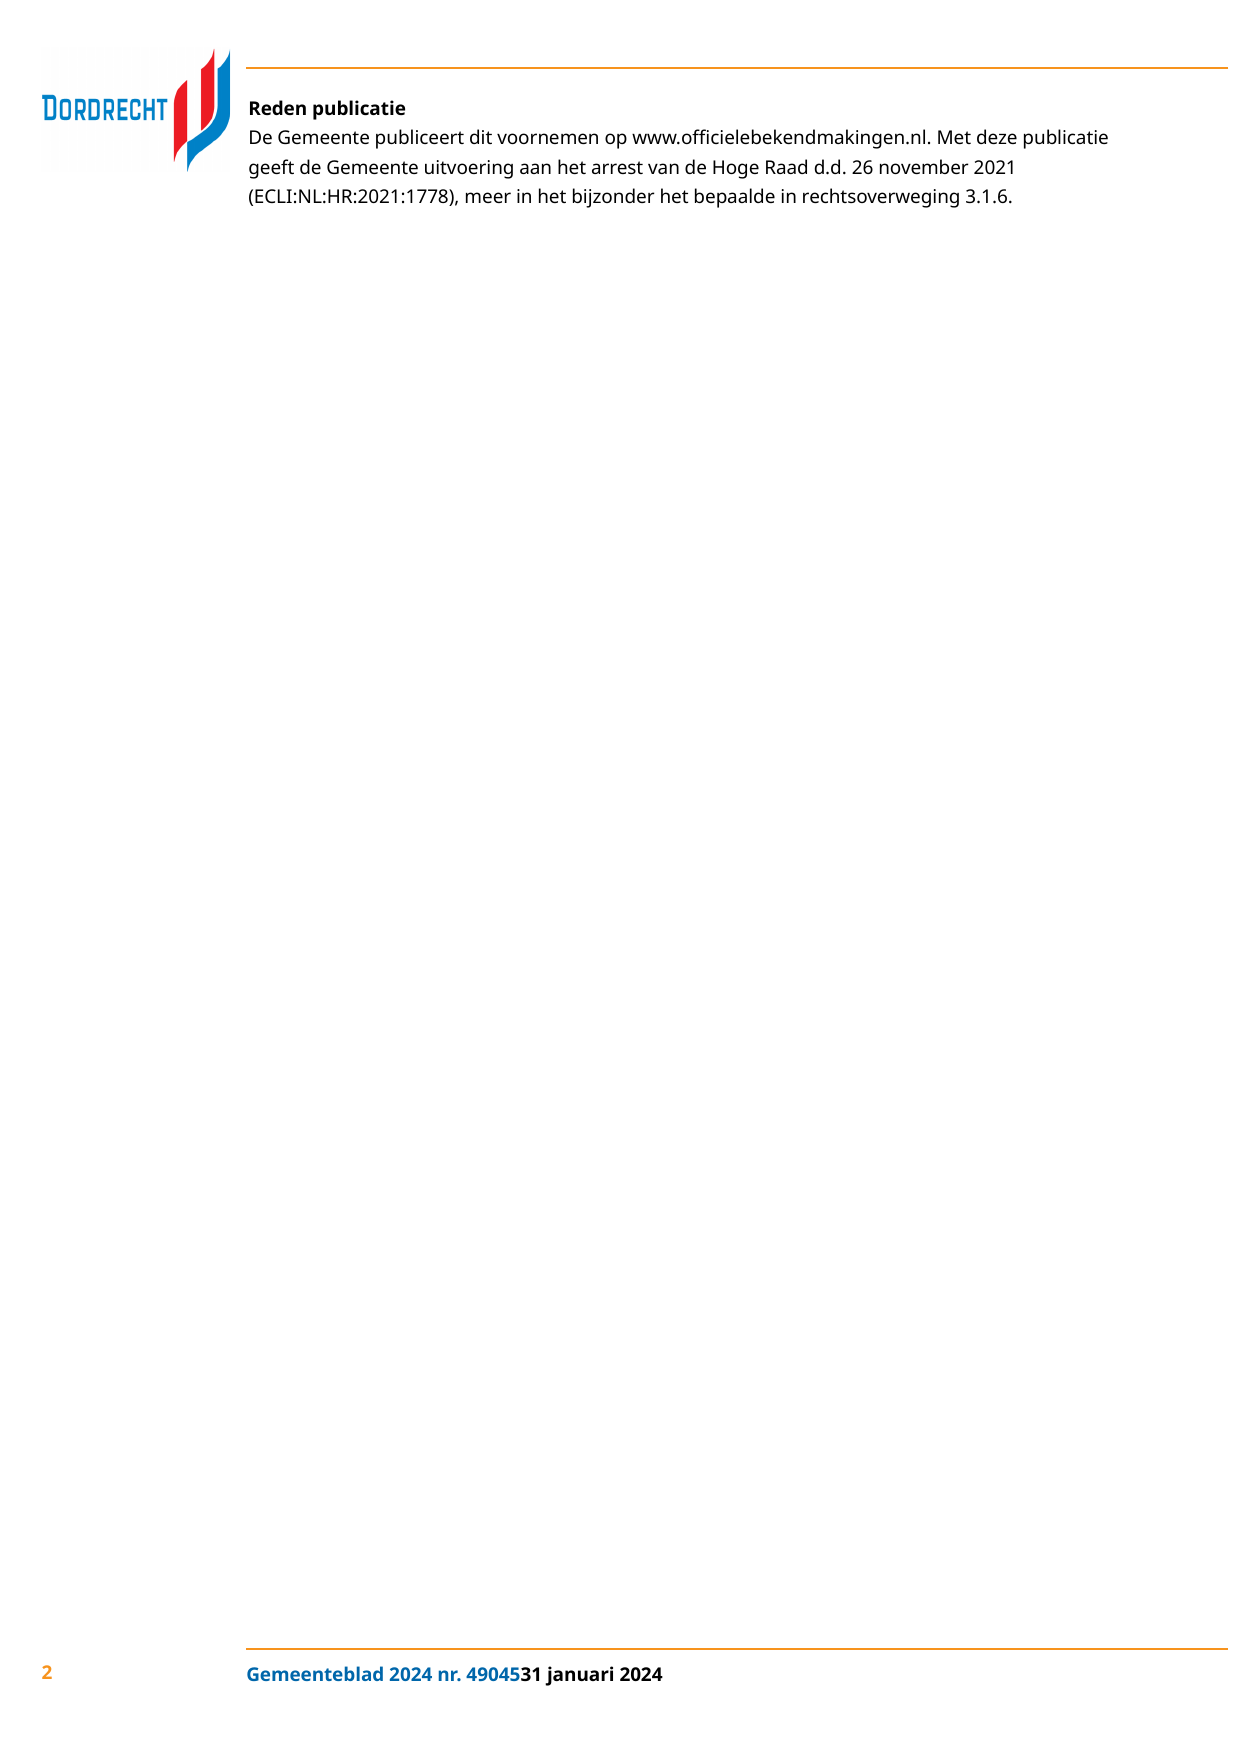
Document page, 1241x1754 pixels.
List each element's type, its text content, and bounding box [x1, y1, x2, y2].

text Reden publicatie [248, 95, 1152, 121]
text De Gemeente publiceert dit voornemen op www.officielebekendmakingen.nl. Met deze publicatie geeft de Gemeente uitvoering aan het arrest van de Hoge Raad d.d. 26 november 2021 (ECLI:NL:HR:2021:1778), meer in het bijzonder het bepaalde in rechtsoverweging 3.1.6. [248, 124, 1152, 209]
picture [41, 47, 231, 172]
